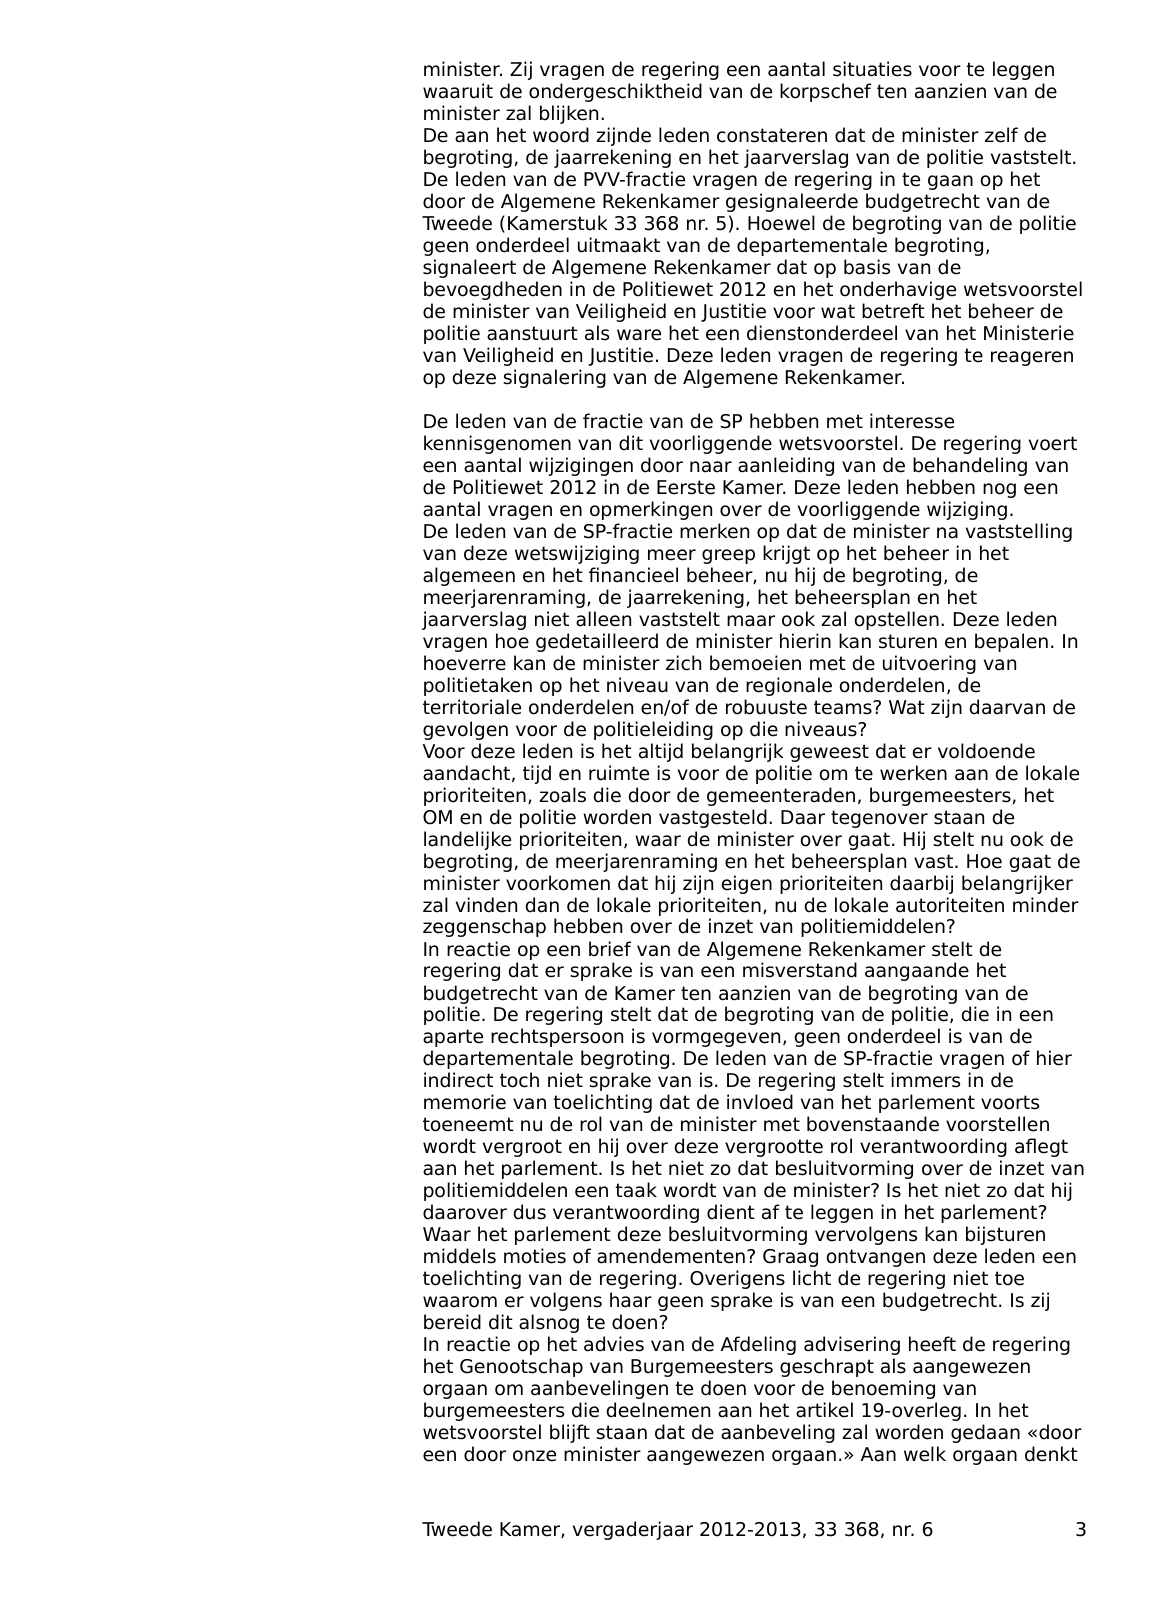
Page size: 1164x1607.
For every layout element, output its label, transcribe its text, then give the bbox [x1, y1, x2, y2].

text De leden van de SP-fractie merken op dat de minister na vaststelling van deze wetswijziging meer greep krijgt op het beheer in het algemeen en het financieel beheer, nu hij de begroting, de meerjarenraming, de jaarrekening, het beheersplan en het jaarverslag niet alleen vaststelt maar ook zal opstellen. Deze leden vragen hoe gedetailleerd de minister hierin kan sturen en bepalen. In hoeverre kan de minister zich bemoeien met de uitvoering van politietaken op het niveau van de regionale onderdelen, de territoriale onderdelen en/of de robuuste teams? Wat zijn daarvan de gevolgen voor de politieleiding op die niveaus? [422, 521, 1087, 741]
text In reactie op een brief van de Algemene Rekenkamer stelt de regering dat er sprake is van een misverstand aangaande het budgetrecht van de Kamer ten aanzien van de begroting van de politie. De regering stelt dat de begroting van de politie, die in een aparte rechtspersoon is vormgegeven, geen onderdeel is van de departementale begroting. De leden van de SP-fractie vragen of hier indirect toch niet sprake van is. De regering stelt immers in de memorie van toelichting dat de invloed van het parlement voorts toeneemt nu de rol van de minister met bovenstaande voorstellen wordt vergroot en hij over deze vergrootte rol verantwoording aflegt aan het parlement. Is het niet zo dat besluitvorming over de inzet van politiemiddelen een taak wordt van de minister? Is het niet zo dat hij daarover dus verantwoording dient af te leggen in het parlement? Waar het parlement deze besluitvorming vervolgens kan bijsturen middels moties of amendementen? Graag ontvangen deze leden een toelichting van de regering. Overigens licht de regering niet toe waarom er volgens haar geen sprake is van een budgetrecht. Is zij bereid dit alsnog te doen? [422, 938, 1087, 1334]
text Voor deze leden is het altijd belangrijk geweest dat er voldoende aandacht, tijd en ruimte is voor de politie om te werken aan de lokale prioriteiten, zoals die door de gemeenteraden, burgemeesters, het OM en de politie worden vastgesteld. Daar tegenover staan de landelijke prioriteiten, waar de minister over gaat. Hij stelt nu ook de begroting, de meerjarenraming en het beheersplan vast. Hoe gaat de minister voorkomen dat hij zijn eigen prioriteiten daarbij belangrijker zal vinden dan de lokale prioriteiten, nu de lokale autoriteiten minder zeggenschap hebben over de inzet van politiemiddelen? [422, 741, 1087, 938]
text In reactie op het advies van de Afdeling advisering heeft de regering het Genootschap van Burgemeesters geschrapt als aangewezen orgaan om aanbevelingen te doen voor de benoeming van burgemeesters die deelnemen aan het artikel 19-overleg. In het wetsvoorstel blijft staan dat de aanbeveling zal worden gedaan «door een door onze minister aangewezen orgaan.» Aan welk orgaan denkt [422, 1334, 1087, 1466]
text minister. Zij vragen de regering een aantal situaties voor te leggen waaruit de ondergeschiktheid van de korpschef ten aanzien van de minister zal blijken. [422, 59, 1087, 125]
text De aan het woord zijnde leden constateren dat de minister zelf de begroting, de jaarrekening en het jaarverslag van de politie vaststelt. De leden van de PVV-fractie vragen de regering in te gaan op het door de Algemene Rekenkamer gesignaleerde budgetrecht van de Tweede (Kamerstuk 33 368 nr. 5). Hoewel de begroting van de politie geen onderdeel uitmaakt van de departementale begroting, signaleert de Algemene Rekenkamer dat op basis van de bevoegdheden in de Politiewet 2012 en het onderhavige wetsvoorstel de minister van Veiligheid en Justitie voor wat betreft het beheer de politie aanstuurt als ware het een dienstonderdeel van het Ministerie van Veiligheid en Justitie. Deze leden vragen de regering te reageren op deze signalering van de Algemene Rekenkamer. [422, 125, 1087, 389]
text De leden van de fractie van de SP hebben met interesse kennisgenomen van dit voorliggende wetsvoorstel. De regering voert een aantal wijzigingen door naar aanleiding van de behandeling van de Politiewet 2012 in de Eerste Kamer. Deze leden hebben nog een aantal vragen en opmerkingen over de voorliggende wijziging. [422, 411, 1087, 521]
